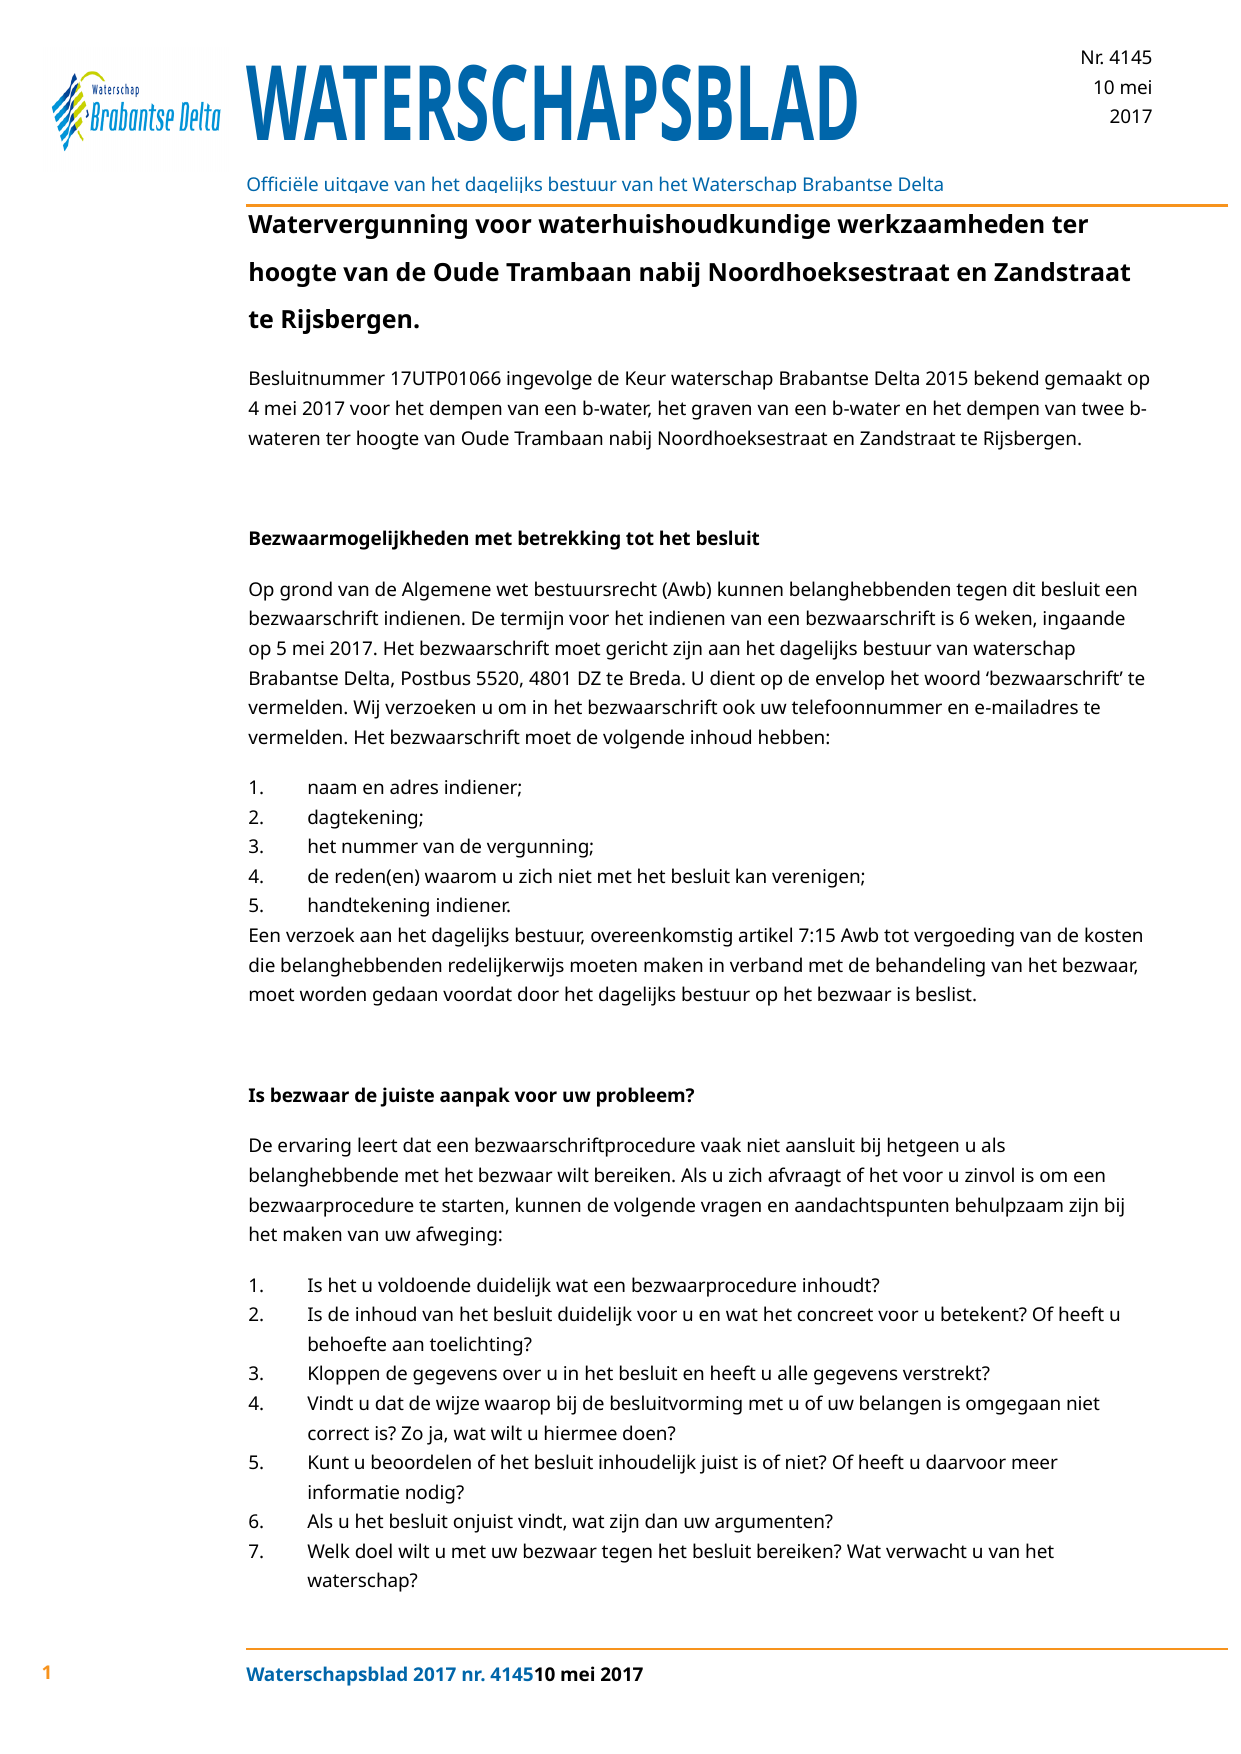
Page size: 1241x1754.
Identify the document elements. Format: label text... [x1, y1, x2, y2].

text Een verzoek aan het dagelijks bestuur, overeenkomstig artikel 7:15 Awb tot vergoeding van de kosten die belanghebbenden redelijkerwijs moeten maken in verband met de behandeling van het bezwaar, moet worden gedaan voordat door het dagelijks bestuur op het bezwaar is beslist. [248, 922, 1152, 1007]
list het nummer van de vergunning; [248, 833, 1152, 859]
list Vindt u dat de wijze waarop bij de besluitvorming met u of uw belangen is omgegaan niet correct is? Zo ja, wat wilt u hiermee doen? [248, 1390, 1152, 1445]
list Is de inhoud van het besluit duidelijk voor u en wat het concreet voor u betekent? Of heeft u behoefte aan toelichting? [248, 1301, 1152, 1357]
text Bezwaarmogelijkheden met betrekking tot het besluit [248, 526, 1152, 551]
text Op grond van de Algemene wet bestuursrecht (Awb) kunnen belanghebbenden tegen dit besluit een bezwaarschrift indienen. De termijn voor het indienen van een bezwaarschrift is 6 weken, ingaande op 5 mei 2017. Het bezwaarschrift moet gericht zijn aan het dagelijks bestuur van waterschap Brabantse Delta, Postbus 5520, 4801 DZ te Breda. U dient op de envelop het woord ‘bezwaarschrift’ te vermelden. Wij verzoeken u om in het bezwaarschrift ook uw telefoonnummer en e‑mailadres te vermelden. Het bezwaarschrift moet de volgende inhoud hebben: [248, 576, 1152, 749]
text De ervaring leert dat een bezwaarschriftprocedure vaak niet aansluit bij hetgeen u als belanghebbende met het bezwaar wilt bereiken. Als u zich afvraagt of het voor u zinvol is om een bezwaarprocedure te starten, kunnen de volgende vragen en aandachtspunten behulpzaam zijn bij het maken van uw afweging: [248, 1133, 1152, 1247]
text Watervergunning voor waterhuishoudkundige werkzaamheden ter hoogte van de Oude Trambaan nabij Noordhoeksestraat en Zandstraat te Rijsbergen. [248, 207, 1152, 336]
list Welk doel wilt u met uw bezwaar tegen het besluit bereiken? Wat verwacht u van het waterschap? [248, 1538, 1152, 1593]
list Is het u voldoende duidelijk wat een bezwaarprocedure inhoudt? [248, 1272, 1152, 1297]
picture [41, 47, 231, 172]
text Is bezwaar de juiste aanpak voor uw probleem? [248, 1082, 1152, 1108]
list naam en adres indiener; [248, 774, 1152, 800]
list handtekening indiener. [248, 893, 1152, 918]
text Besluitnummer 17UTP01066 ingevolge de Keur waterschap Brabantse Delta 2015 bekend gemaakt op 4 mei 2017 voor het dempen van een b-water, het graven van een b-water en het dempen van twee b-wateren ter hoogte van Oude Trambaan nabij Noordhoeksestraat en Zandstraat te Rijsbergen. [248, 366, 1152, 450]
list dagtekening; [248, 804, 1152, 829]
list de reden(en) waarom u zich niet met het besluit kan verenigen; [248, 863, 1152, 889]
list Als u het besluit onjuist vindt, wat zijn dan uw argumenten? [248, 1508, 1152, 1534]
list Kunt u beoordelen of het besluit inhoudelijk juist is of niet? Of heeft u daarvoor meer informatie nodig? [248, 1449, 1152, 1504]
list Kloppen de gegevens over u in het besluit en heeft u alle gegevens verstrekt? [248, 1361, 1152, 1386]
